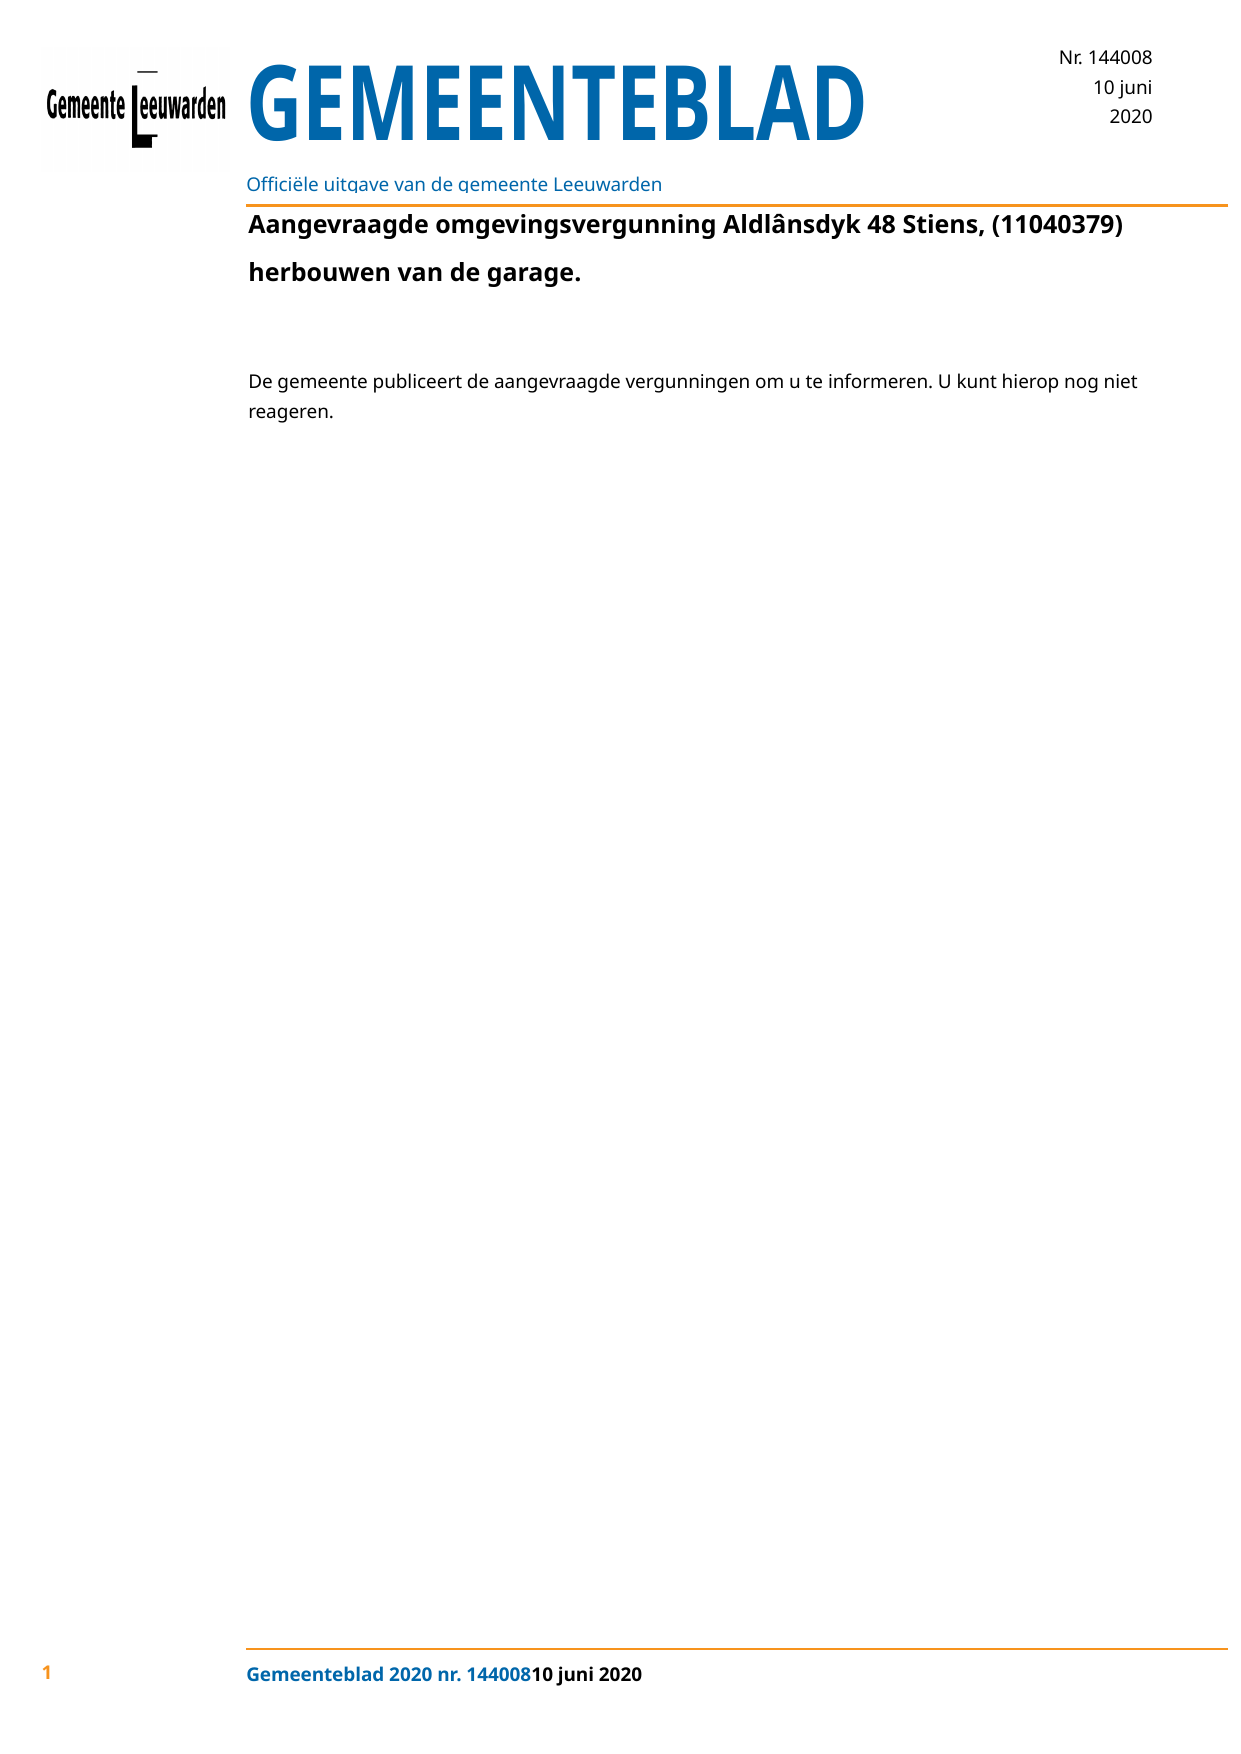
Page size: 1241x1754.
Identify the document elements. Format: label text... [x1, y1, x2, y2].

text De gemeente publiceert de aangevraagde vergunningen om u te informeren. U kunt hierop nog niet reageren. [248, 368, 1152, 424]
text Aangevraagde omgevingsvergunning Aldlânsdyk 48 Stiens, (11040379) herbouwen van de garage. [248, 207, 1152, 288]
picture [41, 47, 231, 172]
